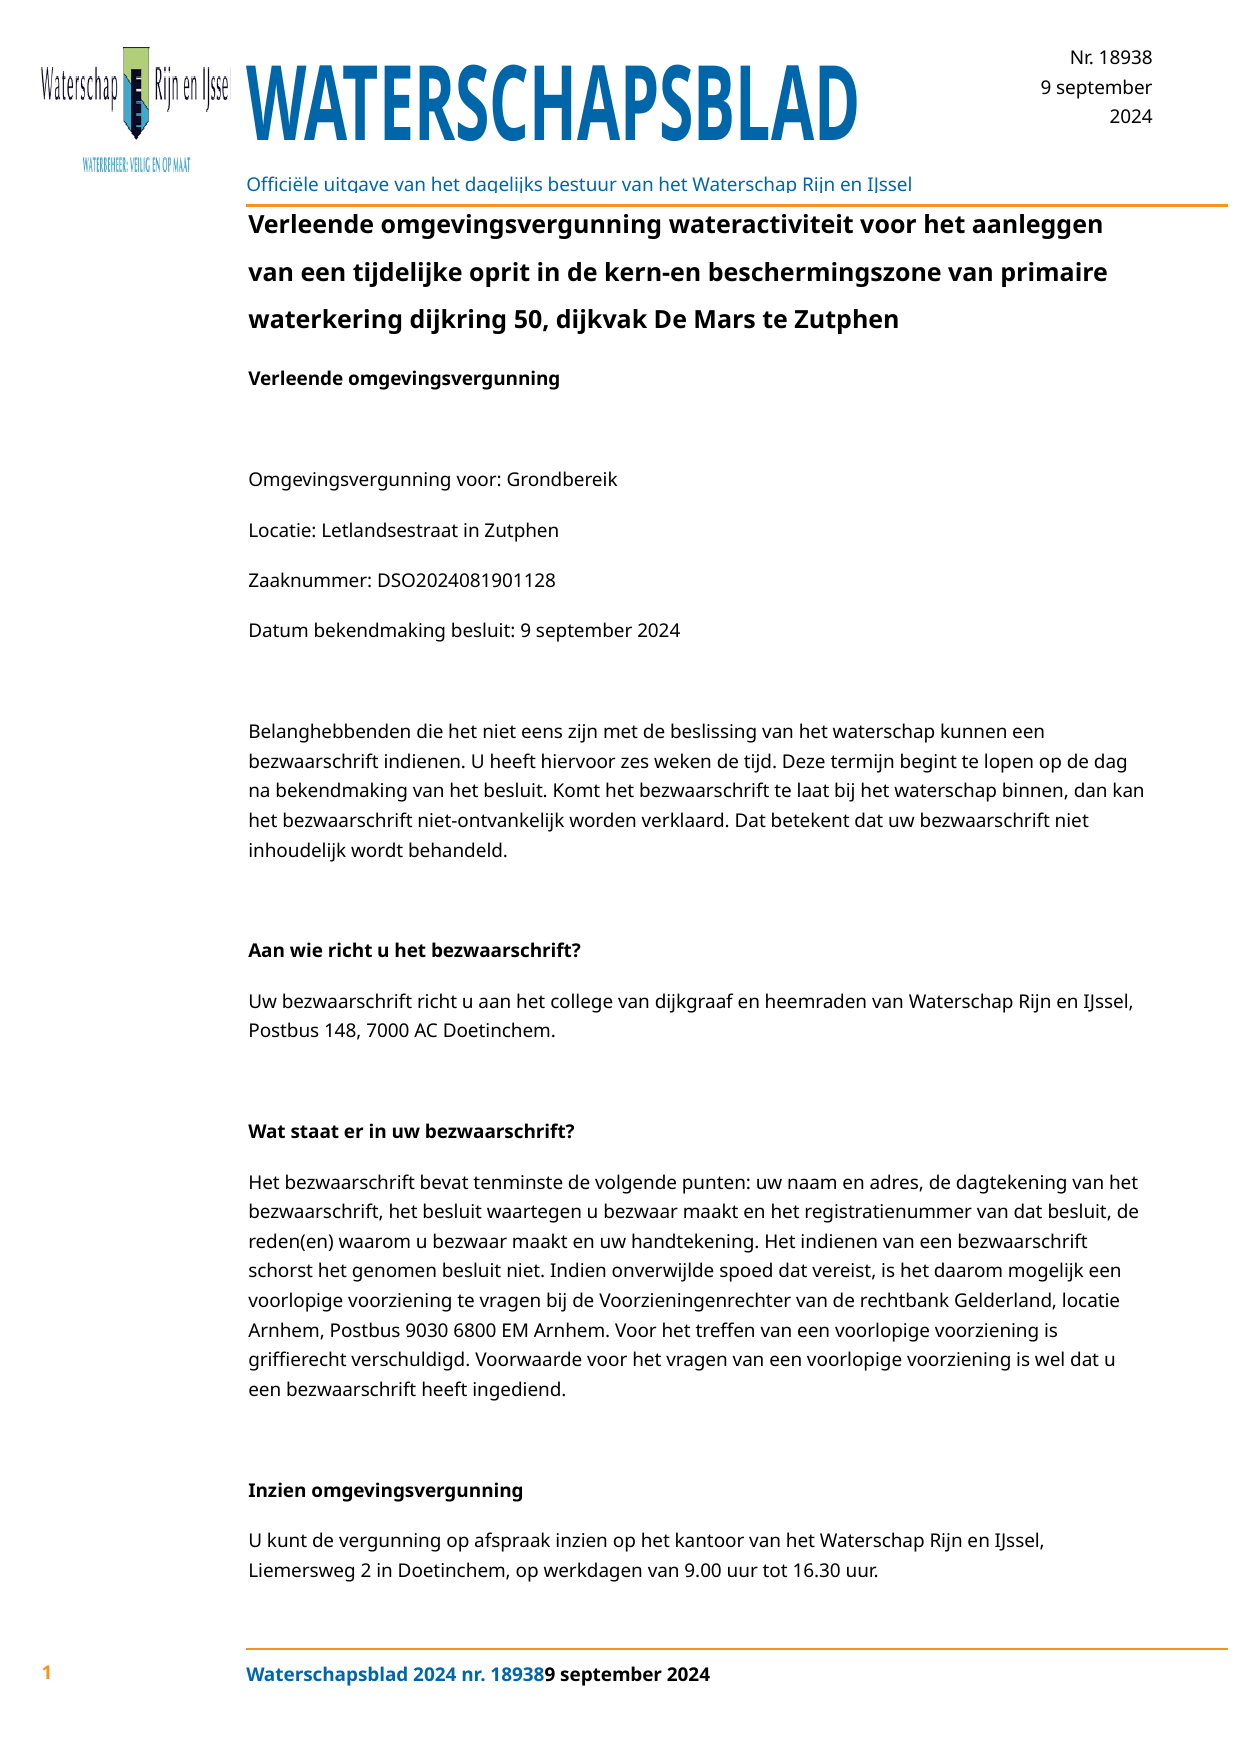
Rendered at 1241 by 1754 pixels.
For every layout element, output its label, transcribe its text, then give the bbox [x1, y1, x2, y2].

text Wat staat er in uw bezwaarschrift? [248, 1118, 1152, 1144]
text Uw bezwaarschrift richt u aan het college van dijkgraaf en heemraden van Waterschap Rijn en IJssel, Postbus 148, 7000 AC Doetinchem. [248, 988, 1152, 1043]
text Verleende omgevingsvergunning wateractiviteit voor het aanleggen van een tijdelijke oprit in de kern-en beschermingszone van primaire waterkering dijkring 50, dijkvak De Mars te Zutphen [248, 207, 1152, 336]
text Aan wie richt u het bezwaarschrift? [248, 938, 1152, 963]
text U kunt de vergunning op afspraak inzien op het kantoor van het Waterschap Rijn en IJssel, Liemersweg 2 in Doetinchem, op werkdagen van 9.00 uur tot 16.30 uur. [248, 1527, 1152, 1582]
text Verleende omgevingsvergunning [248, 366, 1152, 391]
text Het bezwaarschrift bevat tenminste de volgende punten: uw naam en adres, de dagtekening van het bezwaarschrift, het besluit waartegen u bezwaar maakt en het registratienummer van dat besluit, de reden(en) waarom u bezwaar maakt en uw handtekening. Het indienen van een bezwaarschrift schorst het genomen besluit niet. Indien onverwijlde spoed dat vereist, is het daarom mogelijk een voorlopige voorziening te vragen bij de Voorzieningenrechter van de rechtbank Gelderland, locatie Arnhem, Postbus 9030 6800 EM Arnhem. Voor het treffen van een voorlopige voorziening is griffierecht verschuldigd. Voorwaarde voor het vragen van een voorlopige voorziening is wel dat u een bezwaarschrift heeft ingediend. [248, 1169, 1152, 1402]
text Omgevingsvergunning voor: Grondbereik [248, 466, 1152, 492]
text Datum bekendmaking besluit: 9 september 2024 [248, 618, 1152, 643]
text Inzien omgevingsvergunning [248, 1477, 1152, 1502]
text Locatie: Letlandsestraat in Zutphen [248, 517, 1152, 542]
text Zaaknummer: DSO2024081901128 [248, 567, 1152, 593]
picture [41, 47, 231, 172]
text Belanghebbenden die het niet eens zijn met de beslissing van het waterschap kunnen een bezwaarschrift indienen. U heeft hiervoor zes weken de tijd. Deze termijn begint te lopen op de dag na bekendmaking van het besluit. Komt het bezwaarschrift te laat bij het waterschap binnen, dan kan het bezwaarschrift niet-ontvankelijk worden verklaard. Dat betekent dat uw bezwaarschrift niet inhoudelijk wordt behandeld. [248, 718, 1152, 862]
